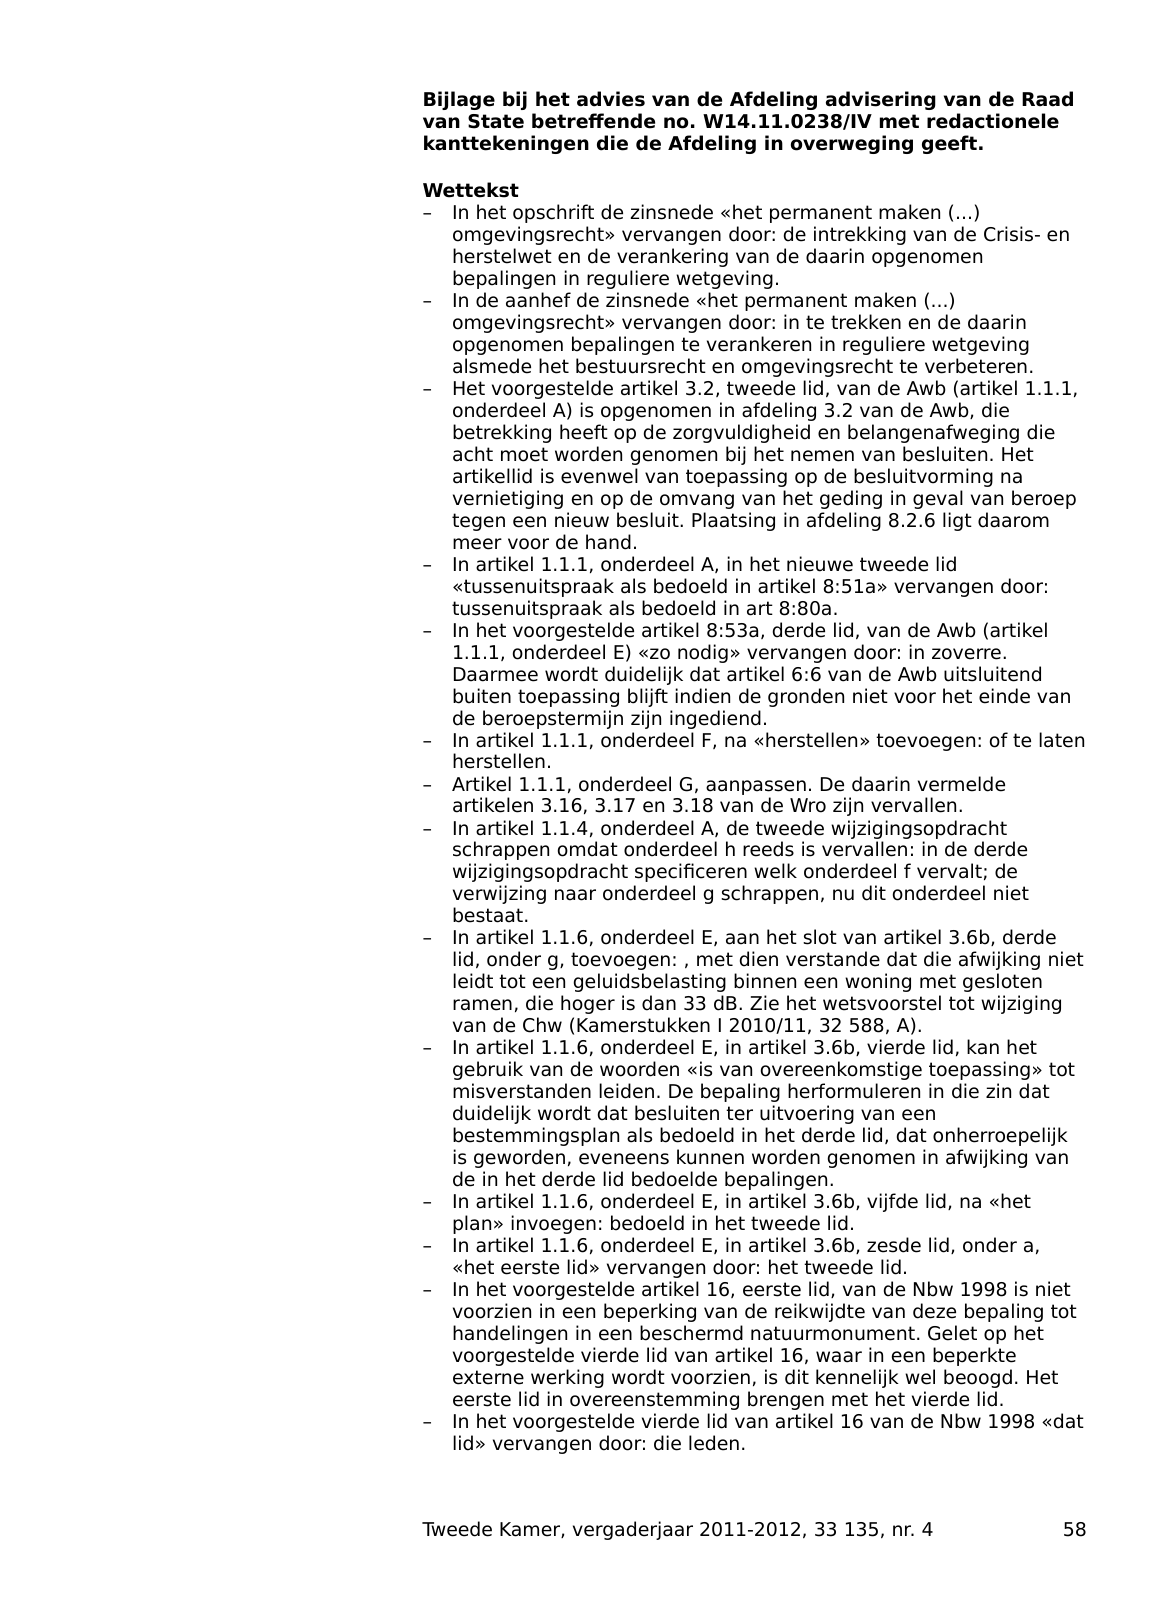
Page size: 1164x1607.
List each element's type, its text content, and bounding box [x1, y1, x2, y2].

text – Het voorgestelde artikel 3.2, tweede lid, van de Awb (artikel 1.1.1, onderdeel A) is opgenomen in afdeling 3.2 van de Awb, die betrekking heeft op de zorgvuldigheid en belangenafweging die acht moet worden genomen bij het nemen van besluiten. Het artikellid is evenwel van toepassing op de besluitvorming na vernietiging en op de omvang van het geding in geval van beroep tegen een nieuw besluit. Plaatsing in afdeling 8.2.6 ligt daarom meer voor de hand. [422, 378, 1087, 554]
text – In het voorgestelde vierde lid van artikel 16 van de Nbw 1998 «dat lid» vervangen door: die leden. [422, 1411, 1087, 1455]
subtitle Bijlage bij het advies van de Afdeling advisering van de Raad van State betreffende no. W14.11.0238/IV met redactionele kanttekeningen die de Afdeling in overweging geeft. [77, 89, 1087, 155]
text – In het voorgestelde artikel 8:53a, derde lid, van de Awb (artikel 1.1.1, onderdeel E) «zo nodig» vervangen door: in zoverre. Daarmee wordt duidelijk dat artikel 6:6 van de Awb uitsluitend buiten toepassing blijft indien de gronden niet voor het einde van de beroepstermijn zijn ingediend. [422, 619, 1087, 729]
text – In het opschrift de zinsnede «het permanent maken (...) omgevingsrecht» vervangen door: de intrekking van de Crisis- en herstelwet en de verankering van de daarin opgenomen bepalingen in reguliere wetgeving. [422, 202, 1087, 290]
text – In artikel 1.1.1, onderdeel F, na «herstellen» toevoegen: of te laten herstellen. [422, 729, 1087, 773]
text – In artikel 1.1.6, onderdeel E, in artikel 3.6b, zesde lid, onder a, «het eerste lid» vervangen door: het tweede lid. [422, 1235, 1087, 1279]
text – In artikel 1.1.4, onderdeel A, de tweede wijzigingsopdracht schrappen omdat onderdeel h reeds is vervallen: in de derde wijzigingsopdracht specificeren welk onderdeel f vervalt; de verwijzing naar onderdeel g schrappen, nu dit onderdeel niet bestaat. [422, 817, 1087, 927]
text – In het voorgestelde artikel 16, eerste lid, van de Nbw 1998 is niet voorzien in een beperking van de reikwijdte van deze bepaling tot handelingen in een beschermd natuurmonument. Gelet op het voorgestelde vierde lid van artikel 16, waar in een beperkte externe werking wordt voorzien, is dit kennelijk wel beoogd. Het eerste lid in overeenstemming brengen met het vierde lid. [422, 1279, 1087, 1411]
text – Artikel 1.1.1, onderdeel G, aanpassen. De daarin vermelde artikelen 3.16, 3.17 en 3.18 van de Wro zijn vervallen. [422, 773, 1087, 817]
text – In artikel 1.1.6, onderdeel E, in artikel 3.6b, vierde lid, kan het gebruik van de woorden «is van overeenkomstige toepassing» tot misverstanden leiden. De bepaling herformuleren in die zin dat duidelijk wordt dat besluiten ter uitvoering van een bestemmingsplan als bedoeld in het derde lid, dat onherroepelijk is geworden, eveneens kunnen worden genomen in afwijking van de in het derde lid bedoelde bepalingen. [422, 1037, 1087, 1191]
text – In de aanhef de zinsnede «het permanent maken (...) omgevingsrecht» vervangen door: in te trekken en de daarin opgenomen bepalingen te verankeren in reguliere wetgeving alsmede het bestuursrecht en omgevingsrecht te verbeteren. [422, 290, 1087, 378]
text – In artikel 1.1.1, onderdeel A, in het nieuwe tweede lid «tussenuitspraak als bedoeld in artikel 8:51a» vervangen door: tussenuitspraak als bedoeld in art 8:80a. [422, 554, 1087, 619]
subtitle Wettekst [422, 180, 1087, 202]
text – In artikel 1.1.6, onderdeel E, in artikel 3.6b, vijfde lid, na «het plan» invoegen: bedoeld in het tweede lid. [422, 1191, 1087, 1235]
text – In artikel 1.1.6, onderdeel E, aan het slot van artikel 3.6b, derde lid, onder g, toevoegen: , met dien verstande dat die afwijking niet leidt tot een geluidsbelasting binnen een woning met gesloten ramen, die hoger is dan 33 dB. Zie het wetsvoorstel tot wijziging van de Chw (Kamerstukken I 2010/11, 32 588, A). [422, 927, 1087, 1037]
